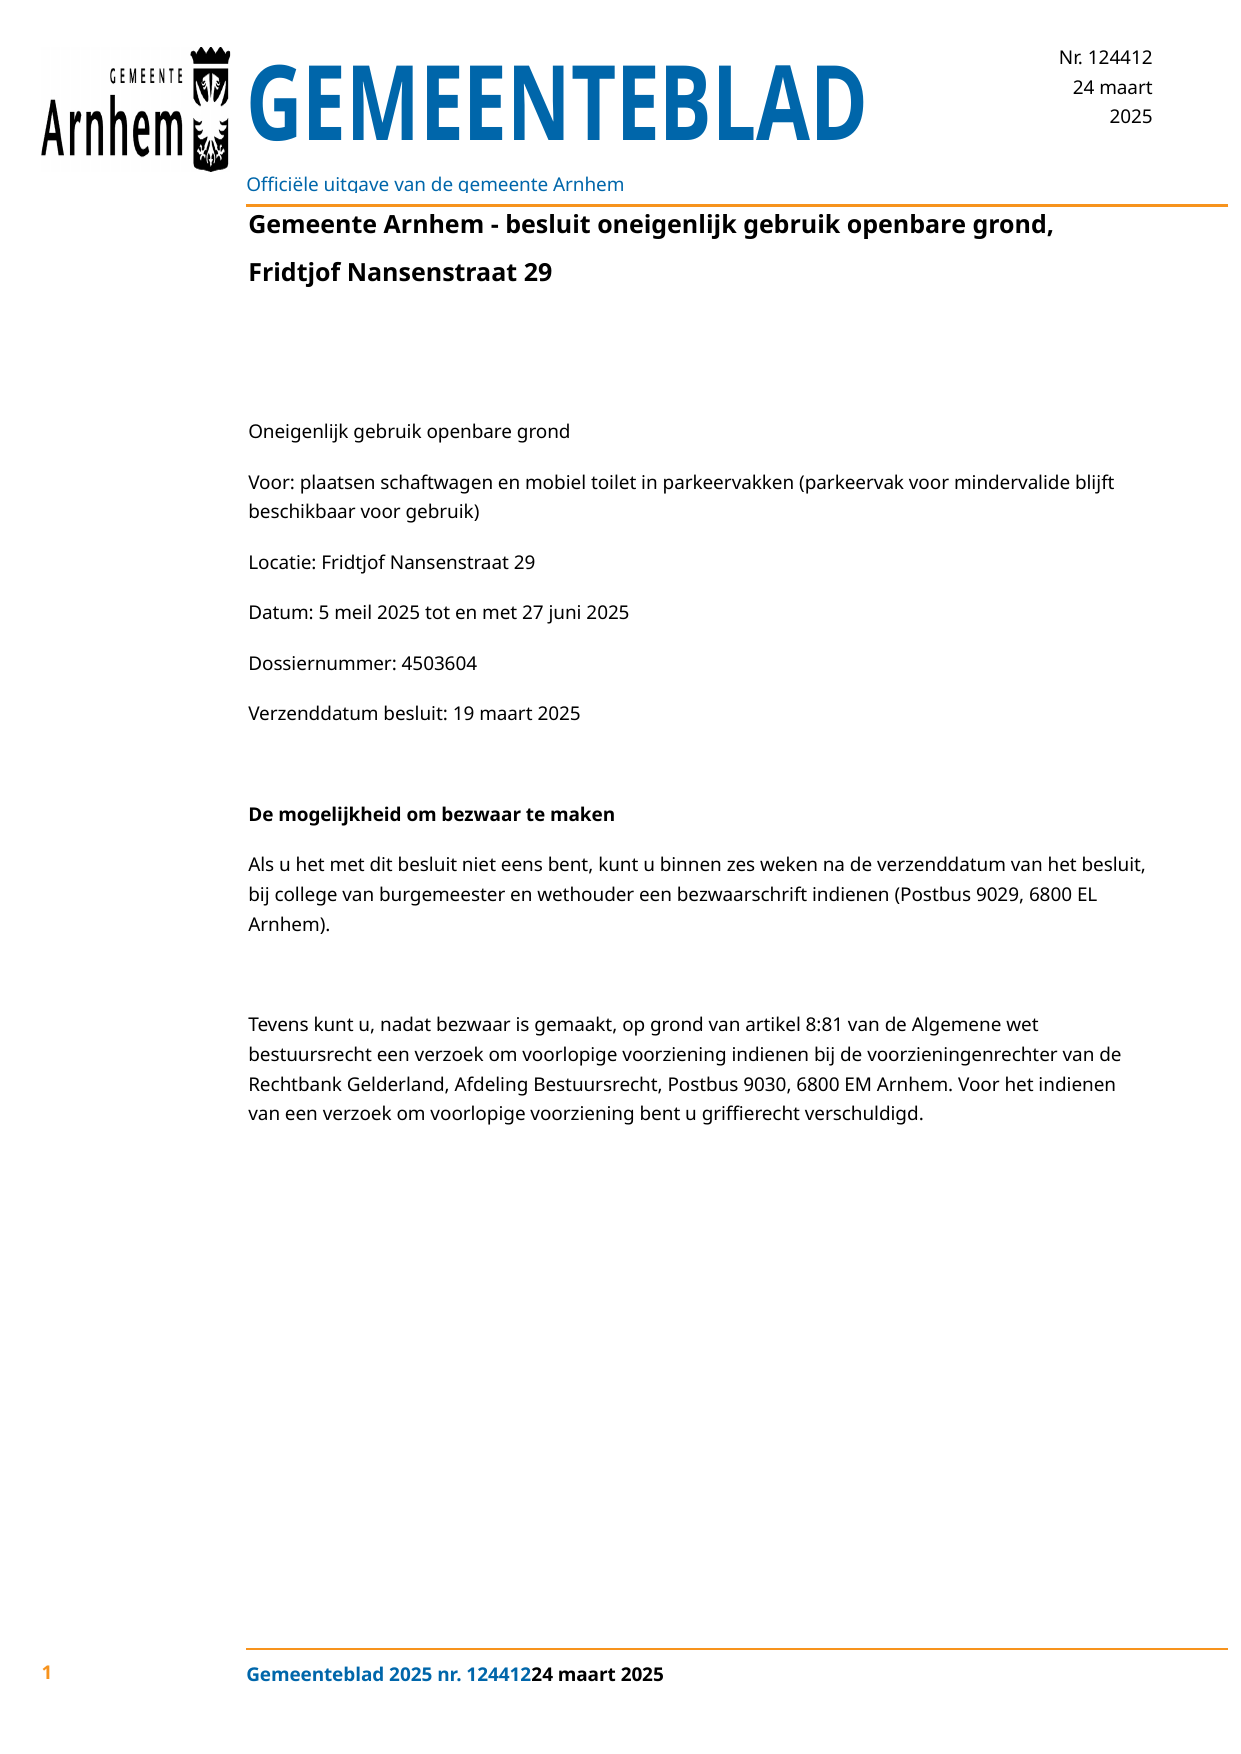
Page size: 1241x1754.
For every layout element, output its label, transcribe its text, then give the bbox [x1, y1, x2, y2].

text Verzenddatum besluit: 19 maart 2025 [248, 700, 1152, 726]
picture [41, 47, 231, 172]
text Datum: 5 meil 2025 tot en met 27 juni 2025 [248, 599, 1152, 625]
text Gemeente Arnhem - besluit oneigenlijk gebruik openbare grond, Fridtjof Nansenstraat 29 [248, 207, 1152, 288]
text De mogelijkheid om bezwaar te maken [248, 801, 1152, 827]
text Tevens kunt u, nadat bezwaar is gemaakt, op grond van artikel 8:81 van de Algemene wet bestuursrecht een verzoek om voorlopige voorziening indienen bij de voorzieningenrechter van de Rechtbank Gelderland, Afdeling Bestuursrecht, Postbus 9030, 6800 EM Arnhem. Voor het indienen van een verzoek om voorlopige voorziening bent u griffierecht verschuldigd. [248, 1012, 1152, 1126]
text Locatie: Fridtjof Nansenstraat 29 [248, 549, 1152, 575]
text Als u het met dit besluit niet eens bent, kunt u binnen zes weken na de verzenddatum van het besluit, bij college van burgemeester en wethouder een bezwaarschrift indienen (Postbus 9029, 6800 EL Arnhem). [248, 852, 1152, 937]
text Dossiernummer: 4503604 [248, 650, 1152, 676]
text Voor: plaatsen schaftwagen en mobiel toilet in parkeervakken (parkeervak voor mindervalide blijft beschikbaar voor gebruik) [248, 469, 1152, 524]
text Oneigenlijk gebruik openbare grond [248, 419, 1152, 444]
